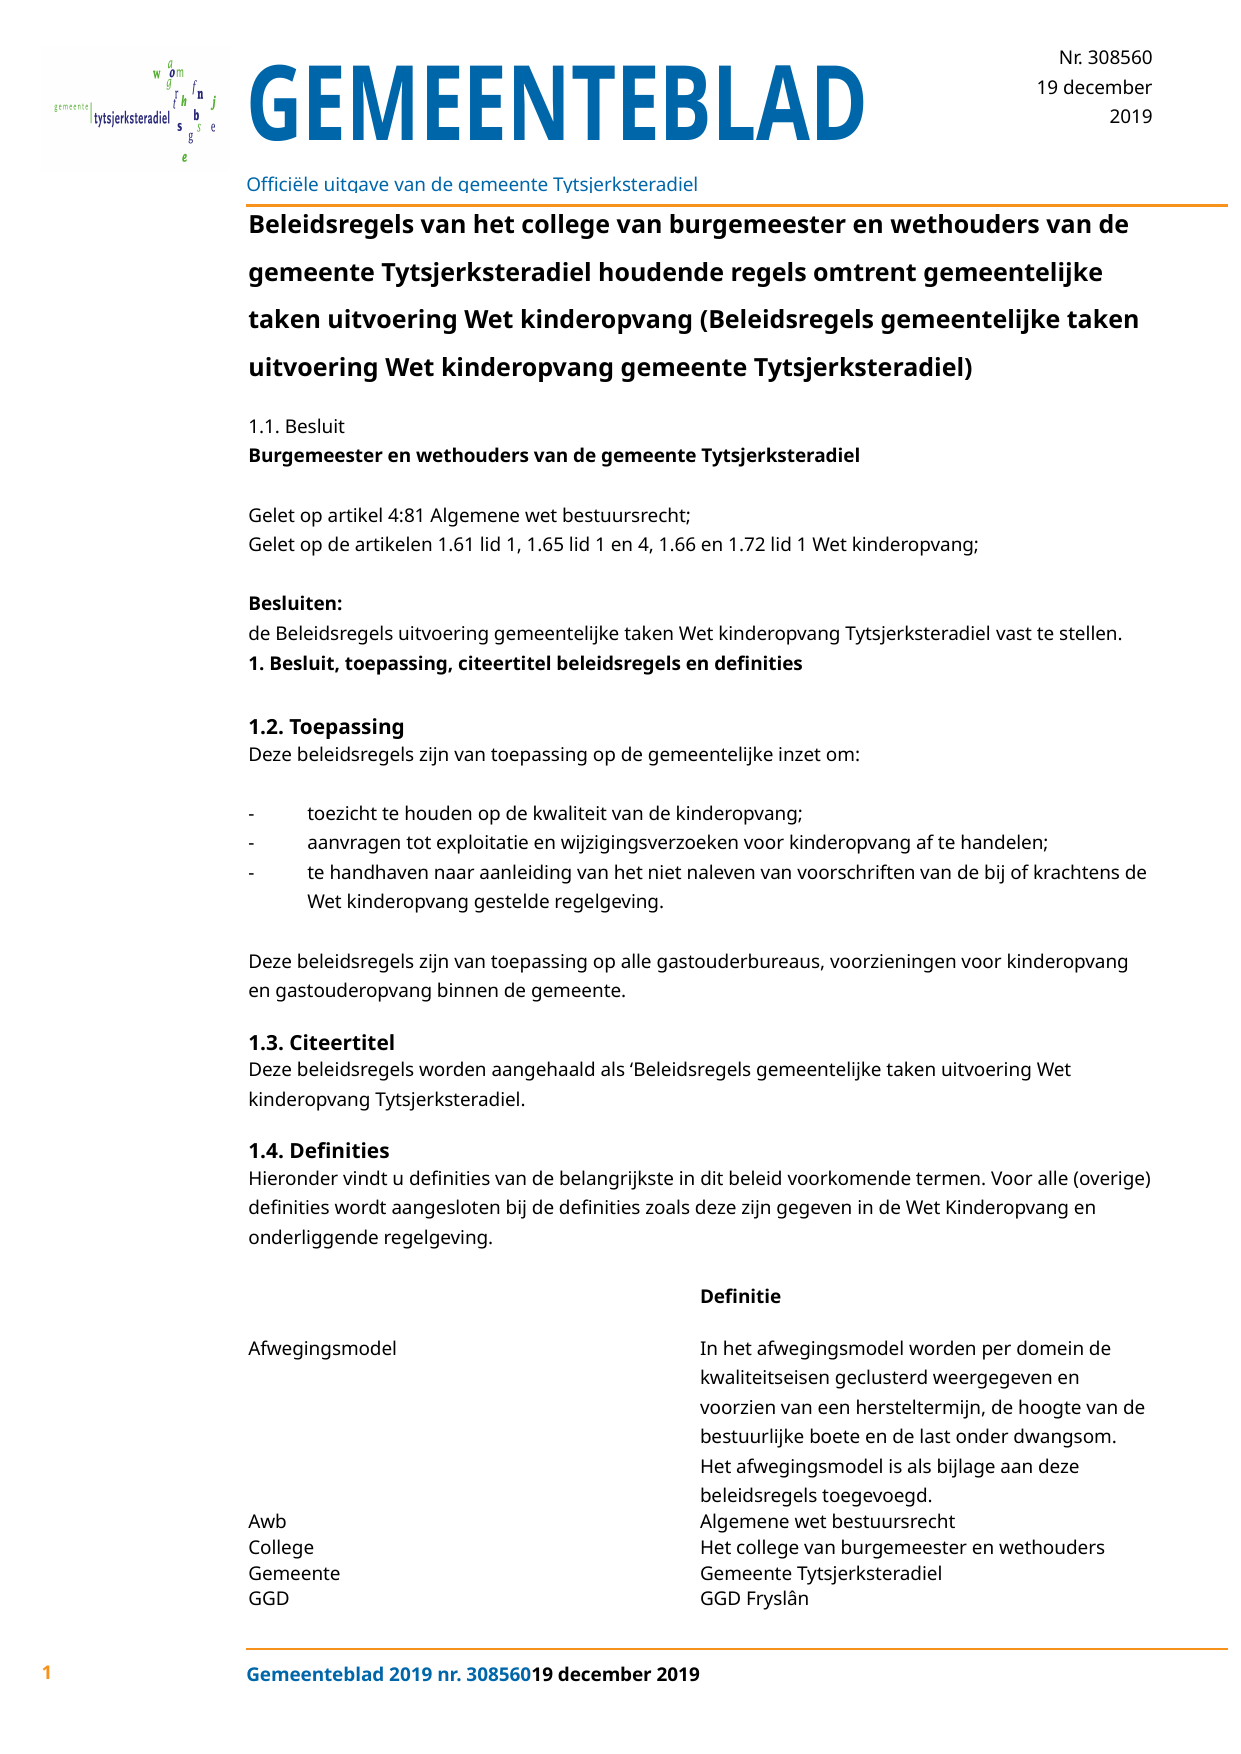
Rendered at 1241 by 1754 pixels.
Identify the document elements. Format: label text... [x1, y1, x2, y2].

text Deze beleidsregels zijn van toepassing op alle gastouderbureaus, voorzieningen voor kinderopvang en gastouderopvang binnen de gemeente. [248, 948, 1152, 1003]
table_cell GGD [248, 1586, 700, 1611]
table_cell [248, 1309, 700, 1335]
table_cell College [248, 1534, 700, 1560]
text 1. Besluit, toepassing, citeertitel beleidsregels en definities [248, 650, 1152, 676]
table_header [248, 1283, 700, 1309]
text Besluiten: [248, 591, 1152, 616]
list te handhaven naar aanleiding van het niet naleven van voorschriften van de bij of krachtens de Wet kinderopvang gestelde regelgeving. [248, 859, 1152, 914]
text Beleidsregels van het college van burgemeester en wethouders van de gemeente Tytsjerksteradiel houdende regels omtrent gemeentelijke taken uitvoering Wet kinderopvang (Beleidsregels gemeentelijke taken uitvoering Wet kinderopvang gemeente Tytsjerksteradiel) [248, 207, 1152, 384]
table_header In het afwegingsmodel worden per domein de kwaliteitseisen geclusterd weergegeven en voorzien van een hersteltermijn, de hoogte van de bestuurlijke boete en de last onder dwangsom. Het afwegingsmodel is als bijlage aan deze beleidsregels toegevoegd. [700, 1335, 1152, 1508]
text 1.3. Citeertitel [248, 1028, 1152, 1056]
table_cell Het college van burgemeester en wethouders [700, 1534, 1152, 1560]
text 1.2. Toepassing [248, 712, 1152, 741]
list toezicht te houden op de kwaliteit van de kinderopvang; [248, 800, 1152, 826]
text Deze beleidsregels worden aangehaald als ‘Beleidsregels gemeentelijke taken uitvoering Wet kinderopvang Tytsjerksteradiel. [248, 1056, 1152, 1112]
table_header Definitie [700, 1283, 1152, 1309]
table_cell Gemeente Tytsjerksteradiel [700, 1560, 1152, 1586]
text Deze beleidsregels zijn van toepassing op de gemeentelijke inzet om: [248, 741, 1152, 767]
text de Beleidsregels uitvoering gemeentelijke taken Wet kinderopvang Tytsjerksteradiel vast te stellen. [248, 620, 1152, 646]
text 1.1. Besluit [248, 413, 1152, 439]
picture [41, 47, 231, 172]
table_cell Awb [248, 1508, 700, 1534]
text Burgemeester en wethouders van de gemeente Tytsjerksteradiel [248, 443, 1152, 468]
table_header Afwegingsmodel [248, 1335, 700, 1508]
text Gelet op de artikelen 1.61 lid 1, 1.65 lid 1 en 4, 1.66 en 1.72 lid 1 Wet kinderopvang; [248, 531, 1152, 557]
text Gelet op artikel 4:81 Algemene wet bestuursrecht; [248, 502, 1152, 528]
list aanvragen tot exploitatie en wijzigingsverzoeken voor kinderopvang af te handelen; [248, 829, 1152, 855]
table_cell Gemeente [248, 1560, 700, 1586]
table_cell Algemene wet bestuursrecht [700, 1508, 1152, 1534]
text 1.4. Definities [248, 1136, 1152, 1165]
table_cell GGD Fryslân [700, 1586, 1152, 1611]
text Hieronder vindt u definities van de belangrijkste in dit beleid voorkomende termen. Voor alle (overige) definities wordt aangesloten bij de definities zoals deze zijn gegeven in de Wet Kinderopvang en onderliggende regelgeving. [248, 1165, 1152, 1250]
